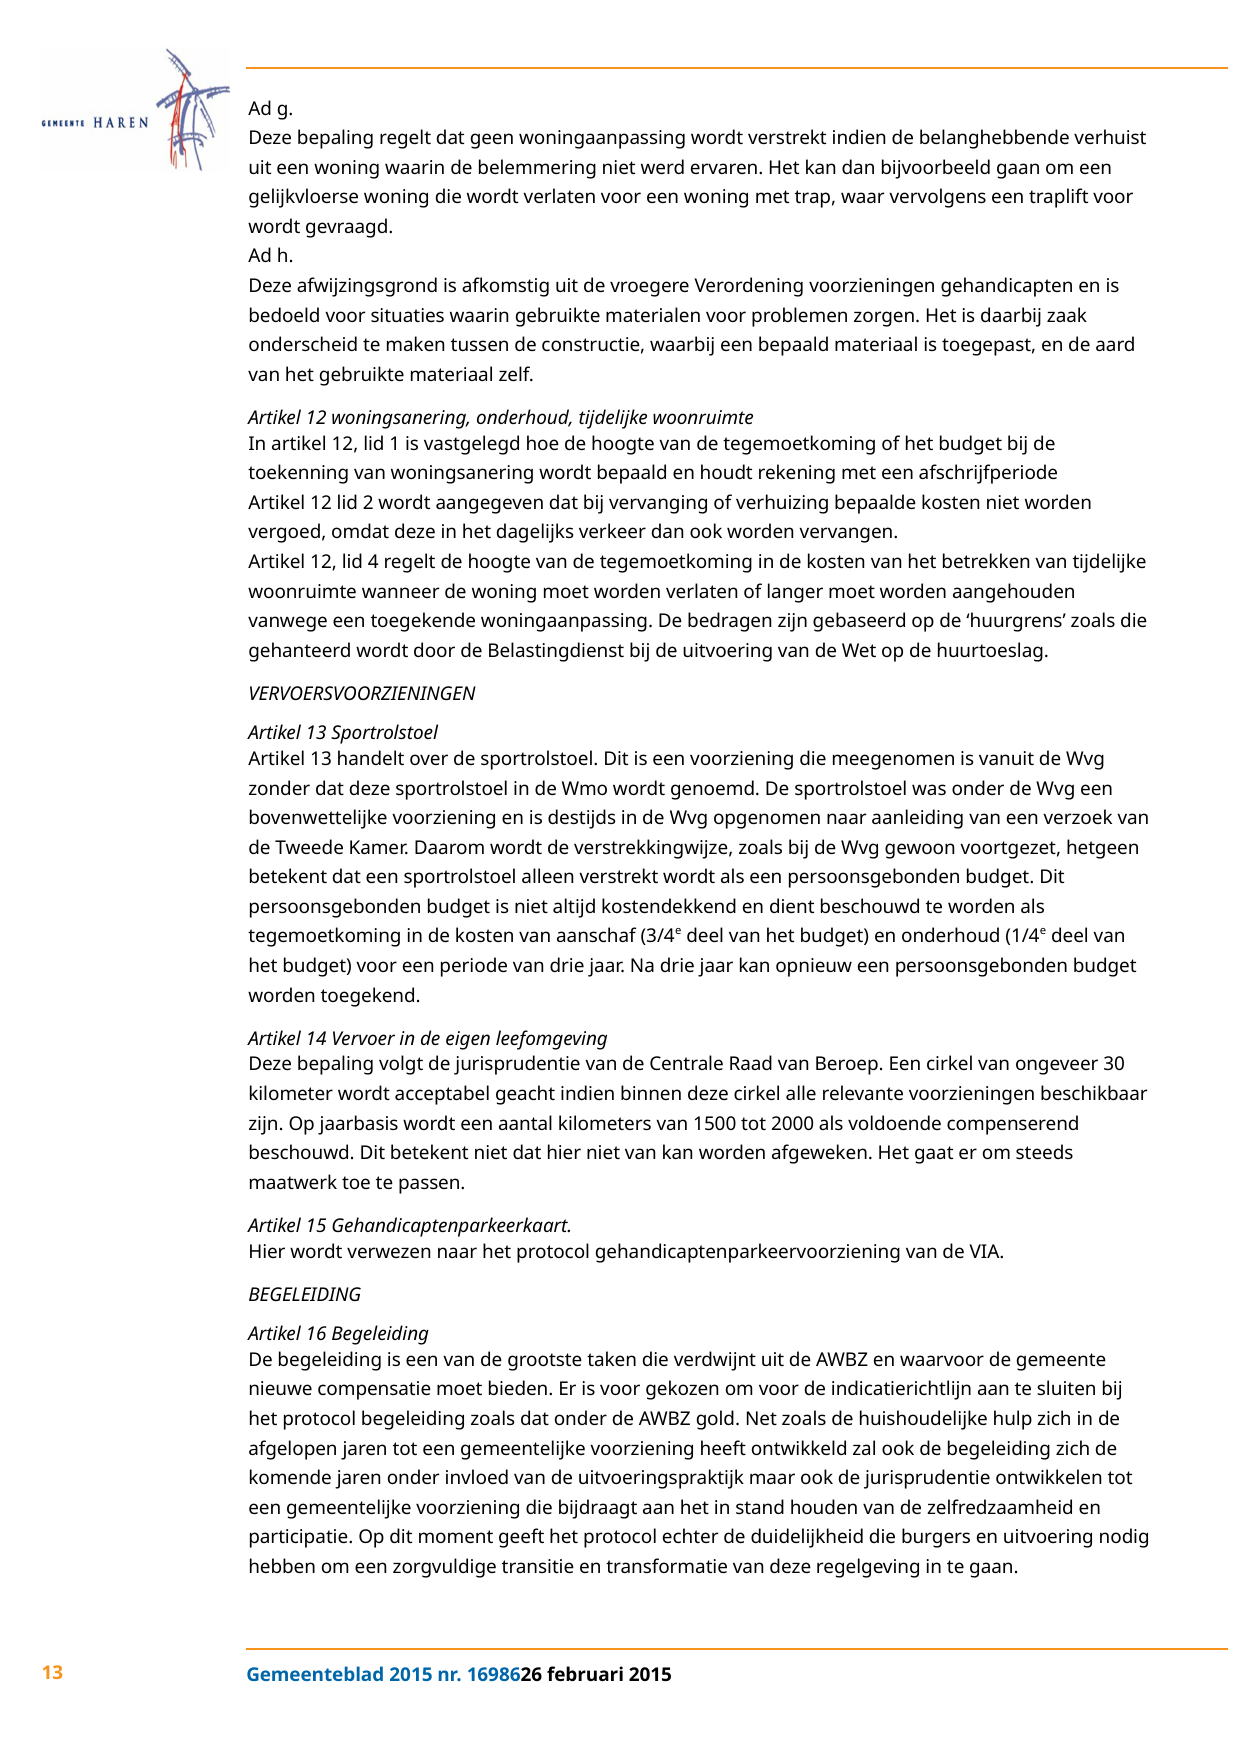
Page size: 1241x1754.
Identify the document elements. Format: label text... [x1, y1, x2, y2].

text Artikel 13 Sportrolstoel [248, 719, 1152, 745]
picture [41, 47, 231, 172]
text Artikel 14 Vervoer in de eigen leefomgeving [248, 1025, 1152, 1051]
text Deze bepaling volgt de jurisprudentie van de Centrale Raad van Beroep. Een cirkel van ongeveer 30 kilometer wordt acceptabel geacht indien binnen deze cirkel alle relevante voorzieningen beschikbaar zijn. Op jaarbasis wordt een aantal kilometers van 1500 tot 2000 als voldoende compenserend beschouwd. Dit betekent niet dat hier niet van kan worden afgeweken. Het gaat er om steeds maatwerk toe te passen. [248, 1051, 1152, 1195]
text VERVOERSVOORZIENINGEN [248, 680, 1152, 706]
text BEGELEIDING [248, 1281, 1152, 1307]
text Ad g. [248, 95, 1152, 121]
text In artikel 12, lid 1 is vastgelegd hoe de hoogte van de tegemoetkoming of het budget bij de toekenning van woningsanering wordt bepaald en houdt rekening met een afschrijfperiode [248, 430, 1152, 485]
text Artikel 12 woningsanering, onderhoud, tijdelijke woonruimte [248, 404, 1152, 430]
text Hier wordt verwezen naar het protocol gehandicaptenparkeervoorziening van de VIA. [248, 1238, 1152, 1263]
text Deze afwijzingsgrond is afkomstig uit de vroegere Verordening voorzieningen gehandicapten en is bedoeld voor situaties waarin gebruikte materialen voor problemen zorgen. Het is daarbij zaak onderscheid te maken tussen de constructie, waarbij een bepaald materiaal is toegepast, en de aard van het gebruikte materiaal zelf. [248, 272, 1152, 387]
text Artikel 12 lid 2 wordt aangegeven dat bij vervanging of verhuizing bepaalde kosten niet worden vergoed, omdat deze in het dagelijks verkeer dan ook worden vervangen. [248, 489, 1152, 544]
text Ad h. [248, 243, 1152, 268]
text Artikel 16 Begeleiding [248, 1320, 1152, 1346]
text Deze bepaling regelt dat geen woningaanpassing wordt verstrekt indien de belanghebbende verhuist uit een woning waarin de belemmering niet werd ervaren. Het kan dan bijvoorbeeld gaan om een gelijkvloerse woning die wordt verlaten voor een woning met trap, waar vervolgens een traplift voor wordt gevraagd. [248, 124, 1152, 239]
text Artikel 13 handelt over de sportrolstoel. Dit is een voorziening die meegenomen is vanuit de Wvg zonder dat deze sportrolstoel in de Wmo wordt genoemd. De sportrolstoel was onder de Wvg een bovenwettelijke voorziening en is destijds in de Wvg opgenomen naar aanleiding van een verzoek van de Tweede Kamer. Daarom wordt de verstrekkingwijze, zoals bij de Wvg gewoon voortgezet, hetgeen betekent dat een sportrolstoel alleen verstrekt wordt als een persoonsgebonden budget. Dit persoonsgebonden budget is niet altijd kostendekkend en dient beschouwd te worden als tegemoetkoming in de kosten van aanschaf (3/4e deel van het budget) en onderhoud (1/4e deel van het budget) voor een periode van drie jaar. Na drie jaar kan opnieuw een persoonsgebonden budget worden toegekend. [248, 745, 1152, 1007]
text Artikel 12, lid 4 regelt de hoogte van de tegemoetkoming in de kosten van het betrekken van tijdelijke woonruimte wanneer de woning moet worden verlaten of langer moet worden aangehouden vanwege een toegekende woningaanpassing. De bedragen zijn gebaseerd op de ‘huurgrens’ zoals die gehanteerd wordt door de Belastingdienst bij de uitvoering van de Wet op de huurtoeslag. [248, 548, 1152, 663]
text Artikel 15 Gehandicaptenparkeerkaart. [248, 1212, 1152, 1238]
text De begeleiding is een van de grootste taken die verdwijnt uit de AWBZ en waarvoor de gemeente nieuwe compensatie moet bieden. Er is voor gekozen om voor de indicatierichtlijn aan te sluiten bij het protocol begeleiding zoals dat onder de AWBZ gold. Net zoals de huishoudelijke hulp zich in de afgelopen jaren tot een gemeentelijke voorziening heeft ontwikkeld zal ook de begeleiding zich de komende jaren onder invloed van de uitvoeringspraktijk maar ook de jurisprudentie ontwikkelen tot een gemeentelijke voorziening die bijdraagt aan het in stand houden van de zelfredzaamheid en participatie. Op dit moment geeft het protocol echter de duidelijkheid die burgers en uitvoering nodig hebben om een zorgvuldige transitie en transformatie van deze regelgeving in te gaan. [248, 1346, 1152, 1579]
